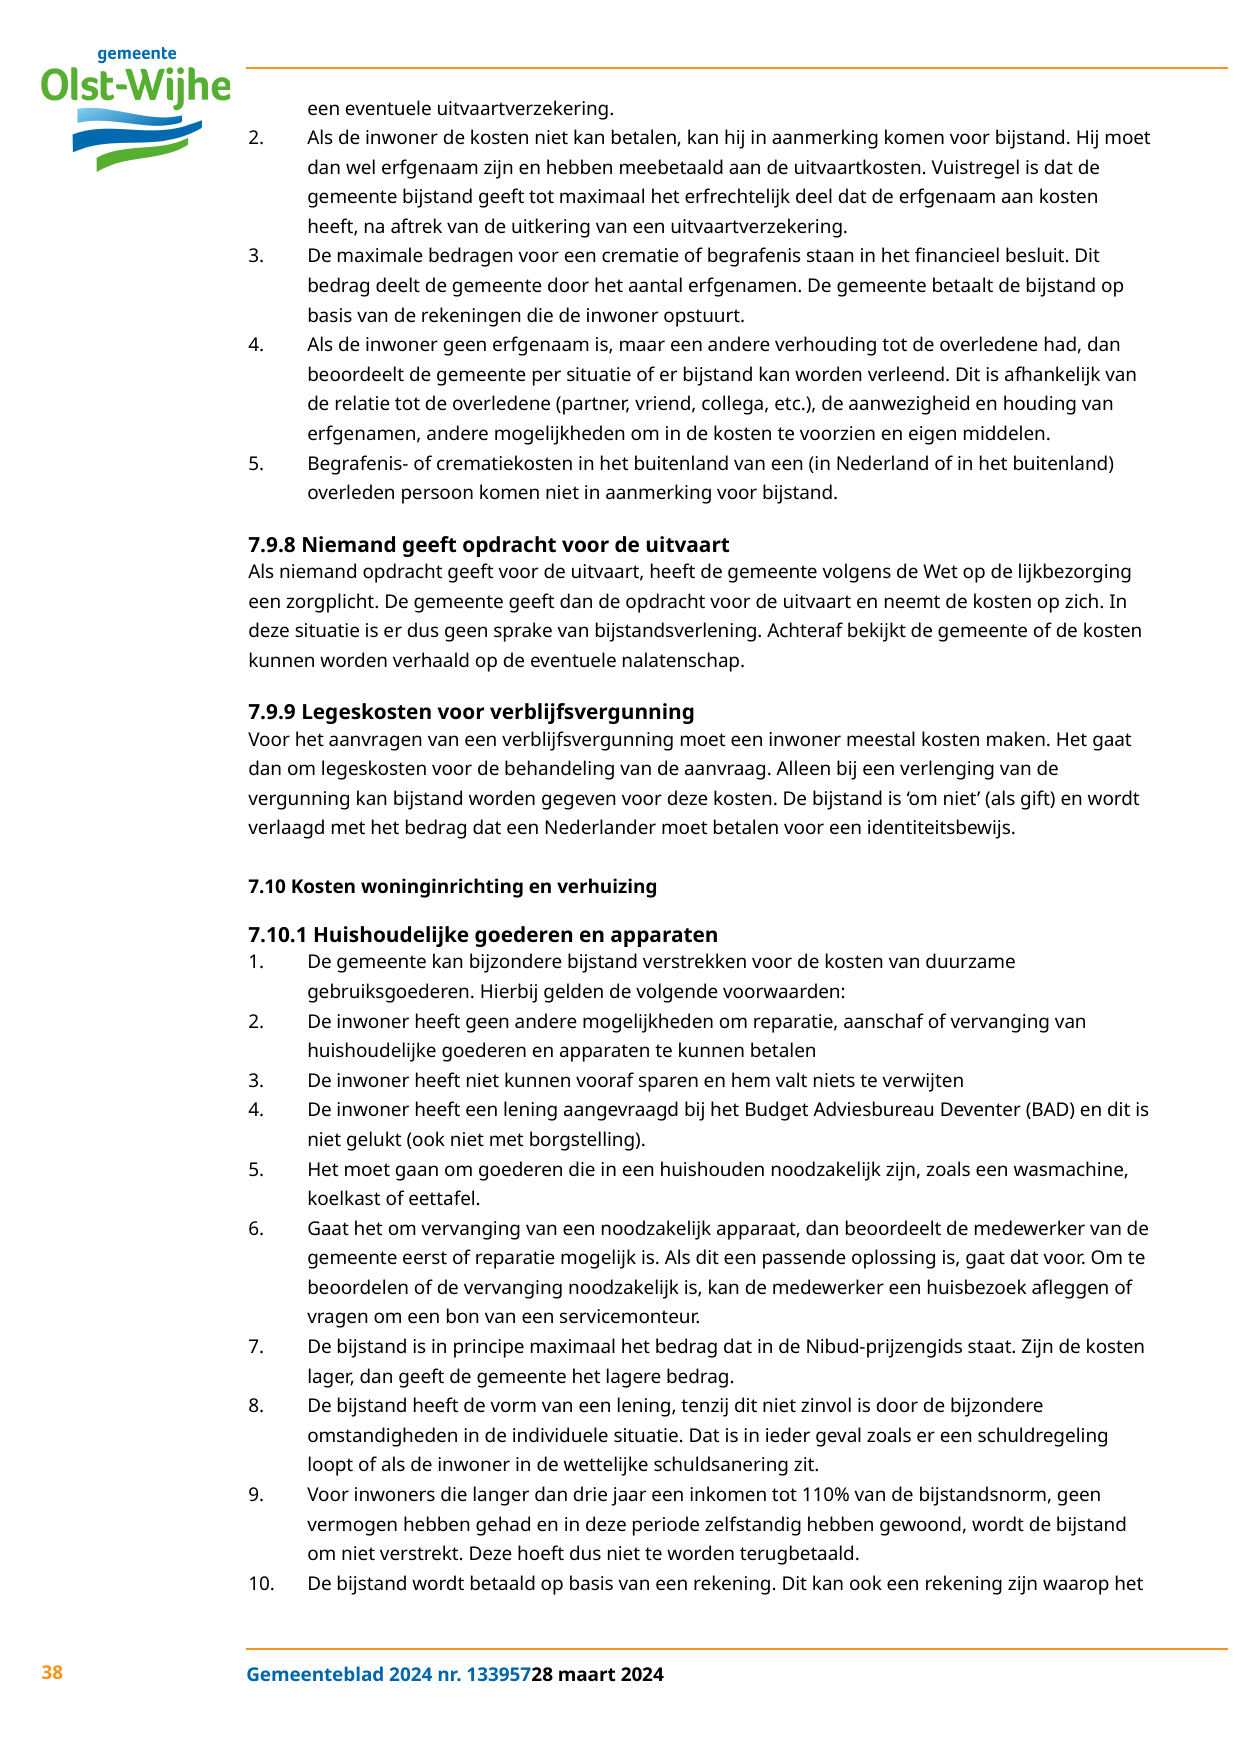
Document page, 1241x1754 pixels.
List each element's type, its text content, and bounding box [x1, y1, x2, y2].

text 7.10.1 Huishoudelijke goederen en apparaten [248, 920, 1152, 949]
text 7.9.8 Niemand geeft opdracht voor de uitvaart [248, 530, 1152, 558]
text Als niemand opdracht geeft voor de uitvaart, heeft de gemeente volgens de Wet op de lijkbezorging een zorgplicht. De gemeente geeft dan de opdracht voor de uitvaart en neemt de kosten op zich. In deze situatie is er dus geen sprake van bijstandsverlening. Achteraf bekijkt de gemeente of de kosten kunnen worden verhaald op de eventuele nalatenschap. [248, 558, 1152, 673]
list De bijstand heeft de vorm van een lening, tenzij dit niet zinvol is door de bijzondere omstandigheden in de individuele situatie. Dat is in ieder geval zoals er een schuldregeling loopt of als de inwoner in de wettelijke schuldsanering zit. [248, 1392, 1152, 1477]
list Gaat het om vervanging van een noodzakelijk apparaat, dan beoordeelt de medewerker van de gemeente eerst of reparatie mogelijk is. Als dit een passende oplossing is, gaat dat voor. Om te beoordelen of de vervanging noodzakelijk is, kan de medewerker een huisbezoek afleggen of vragen om een bon van een servicemonteur. [248, 1215, 1152, 1329]
list De inwoner heeft geen andere mogelijkheden om reparatie, aanschaf of vervanging van huishoudelijke goederen en apparaten te kunnen betalen [248, 1008, 1152, 1063]
text Voor het aanvragen van een verblijfsvergunning moet een inwoner meestal kosten maken. Het gaat dan om legeskosten voor de behandeling van de aanvraag. Alleen bij een verlenging van de vergunning kan bijstand worden gegeven voor deze kosten. De bijstand is ‘om niet’ (als gift) en wordt verlaagd met het bedrag dat een Nederlander moet betalen voor een identiteitsbewijs. [248, 726, 1152, 840]
text 7.9.9 Legeskosten voor verblijfsvergunning [248, 697, 1152, 726]
list Voor inwoners die langer dan drie jaar een inkomen tot 110% van de bijstandsnorm, geen vermogen hebben gehad en in deze periode zelfstandig hebben gewoond, wordt de bijstand om niet verstrekt. Deze hoeft dus niet te worden terugbetaald. [248, 1481, 1152, 1566]
text 7.10 Kosten woninginrichting en verhuizing [248, 874, 1152, 899]
picture [41, 47, 231, 172]
list De gemeente kan bijzondere bijstand verstrekken voor de kosten van duurzame gebruiksgoederen. Hierbij gelden de volgende voorwaarden: [248, 949, 1152, 1004]
list De inwoner heeft een lening aangevraagd bij het Budget Adviesbureau Deventer (BAD) en dit is niet gelukt (ook niet met borgstelling). [248, 1097, 1152, 1152]
list De bijstand wordt betaald op basis van een rekening. Dit kan ook een rekening zijn waarop het [248, 1570, 1152, 1596]
list De bijstand is in principe maximaal het bedrag dat in de Nibud-prijzengids staat. Zijn de kosten lager, dan geeft de gemeente het lagere bedrag. [248, 1333, 1152, 1389]
list De maximale bedragen voor een crematie of begrafenis staan in het financieel besluit. Dit bedrag deelt de gemeente door het aantal erfgenamen. De gemeente betaalt de bijstand op basis van de rekeningen die de inwoner opstuurt. [248, 243, 1152, 328]
list Als de inwoner de kosten niet kan betalen, kan hij in aanmerking komen voor bijstand. Hij moet dan wel erfgenaam zijn en hebben meebetaald aan de uitvaartkosten. Vuistregel is dat de gemeente bijstand geeft tot maximaal het erfrechtelijk deel dat de erfgenaam aan kosten heeft, na aftrek van de uitkering van een uitvaartverzekering. [248, 124, 1152, 239]
list Begrafenis- of crematiekosten in het buitenland van een (in Nederland of in het buitenland) overleden persoon komen niet in aanmerking voor bijstand. [248, 450, 1152, 505]
list een eventuele uitvaartverzekering. [248, 95, 1152, 121]
list Als de inwoner geen erfgenaam is, maar een andere verhouding tot de overledene had, dan beoordeelt de gemeente per situatie of er bijstand kan worden verleend. Dit is afhankelijk van de relatie tot de overledene (partner, vriend, collega, etc.), de aanwezigheid en houding van erfgenamen, andere mogelijkheden om in de kosten te voorzien en eigen middelen. [248, 331, 1152, 446]
list De inwoner heeft niet kunnen vooraf sparen en hem valt niets te verwijten [248, 1067, 1152, 1093]
list Het moet gaan om goederen die in een huishouden noodzakelijk zijn, zoals een wasmachine, koelkast of eettafel. [248, 1156, 1152, 1211]
